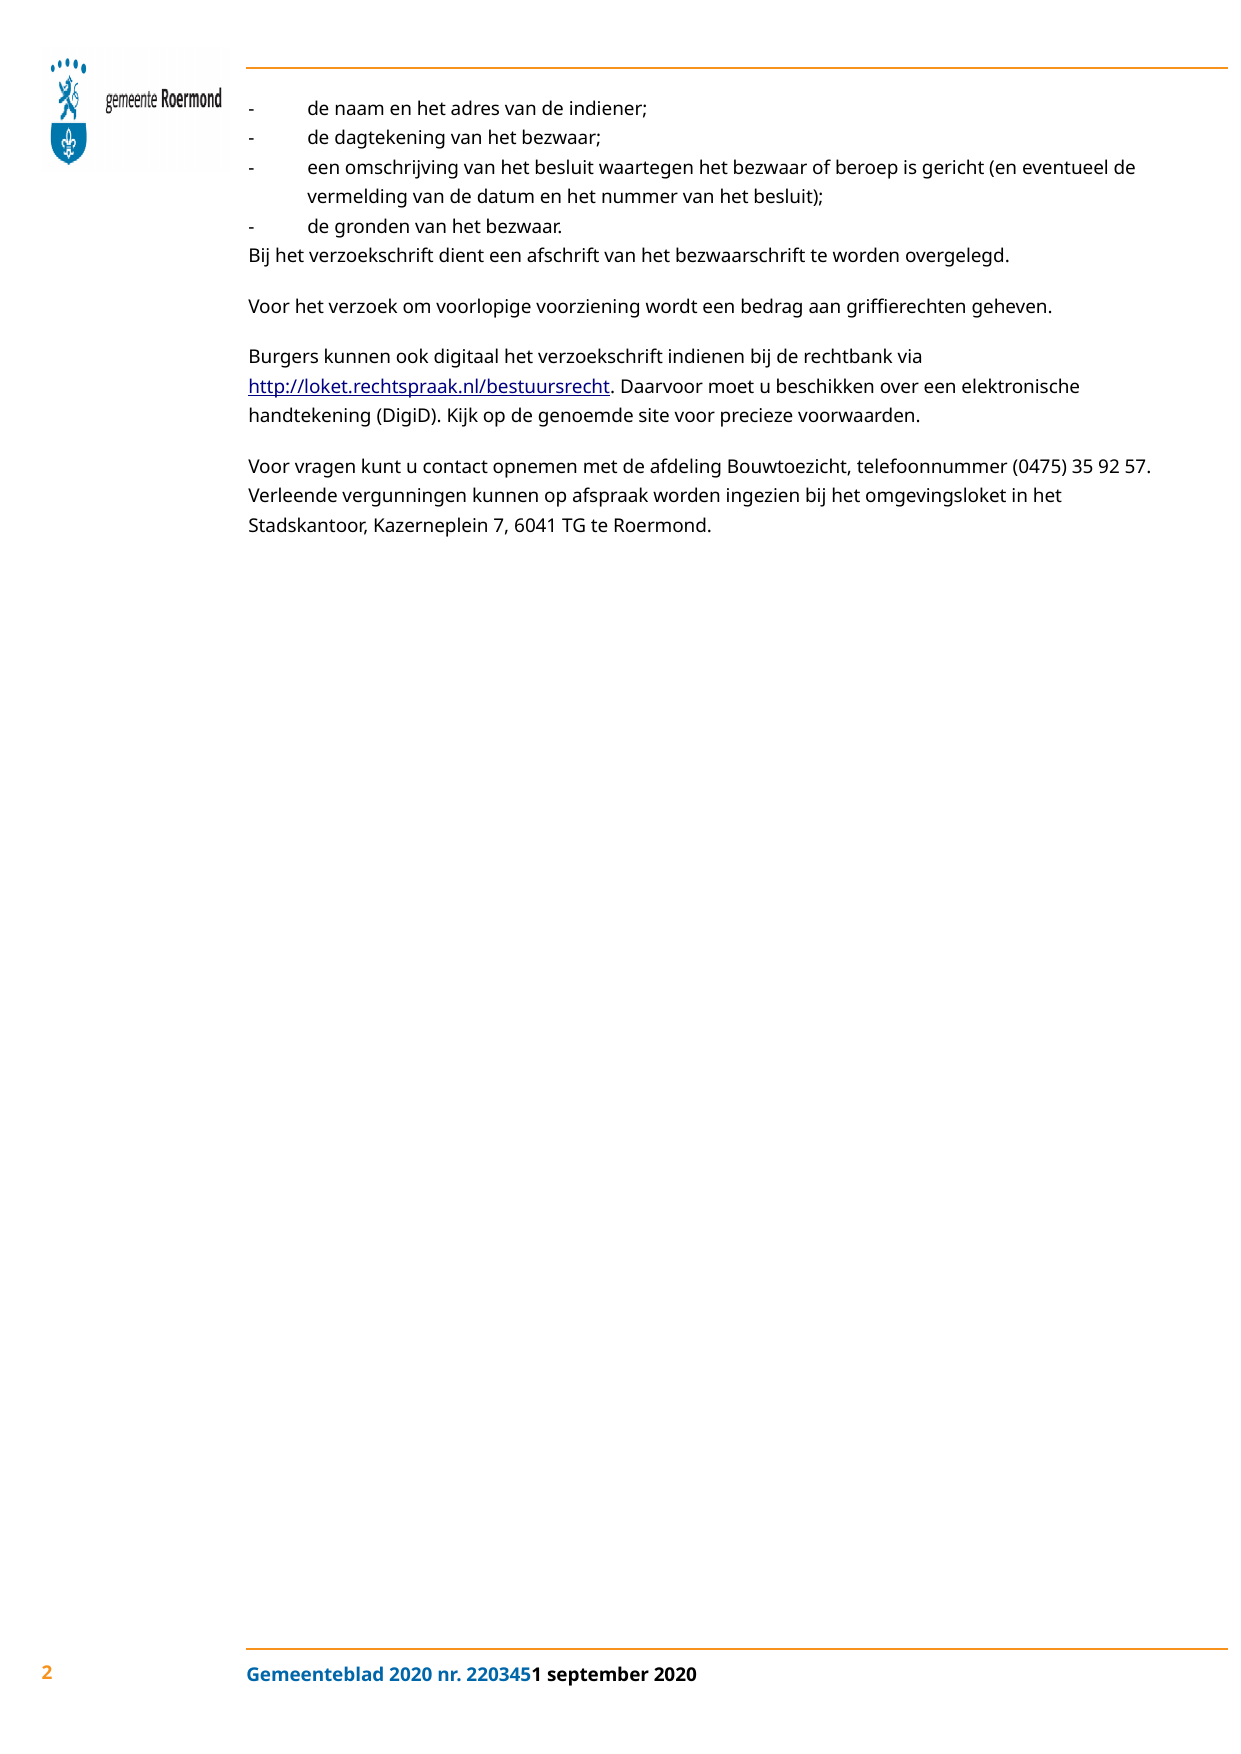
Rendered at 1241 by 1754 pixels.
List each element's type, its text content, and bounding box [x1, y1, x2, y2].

text Voor vragen kunt u contact opnemen met de afdeling Bouwtoezicht, telefoonnummer (0475) 35 92 57. Verleende vergunningen kunnen op afspraak worden ingezien bij het omgevingsloket in het Stadskantoor, Kazerneplein 7, 6041 TG te Roermond. [248, 453, 1152, 538]
picture [41, 47, 231, 172]
list de gronden van het bezwaar. [248, 213, 1152, 239]
text Bij het verzoekschrift dient een afschrift van het bezwaarschrift te worden overgelegd. [248, 243, 1152, 268]
text Voor het verzoek om voorlopige voorziening wordt een bedrag aan griffierechten geheven. [248, 293, 1152, 319]
list de dagtekening van het bezwaar; [248, 124, 1152, 150]
list een omschrijving van het besluit waartegen het bezwaar of beroep is gericht (en eventueel de vermelding van de datum en het nummer van het besluit); [248, 154, 1152, 209]
text Burgers kunnen ook digitaal het verzoekschrift indienen bij de rechtbank via http://loket.rechtspraak.nl/bestuursrecht. Daarvoor moet u beschikken over een elektronische handtekening (DigiD). Kijk op de genoemde site voor precieze voorwaarden. [248, 343, 1152, 428]
list de naam en het adres van de indiener; [248, 95, 1152, 121]
